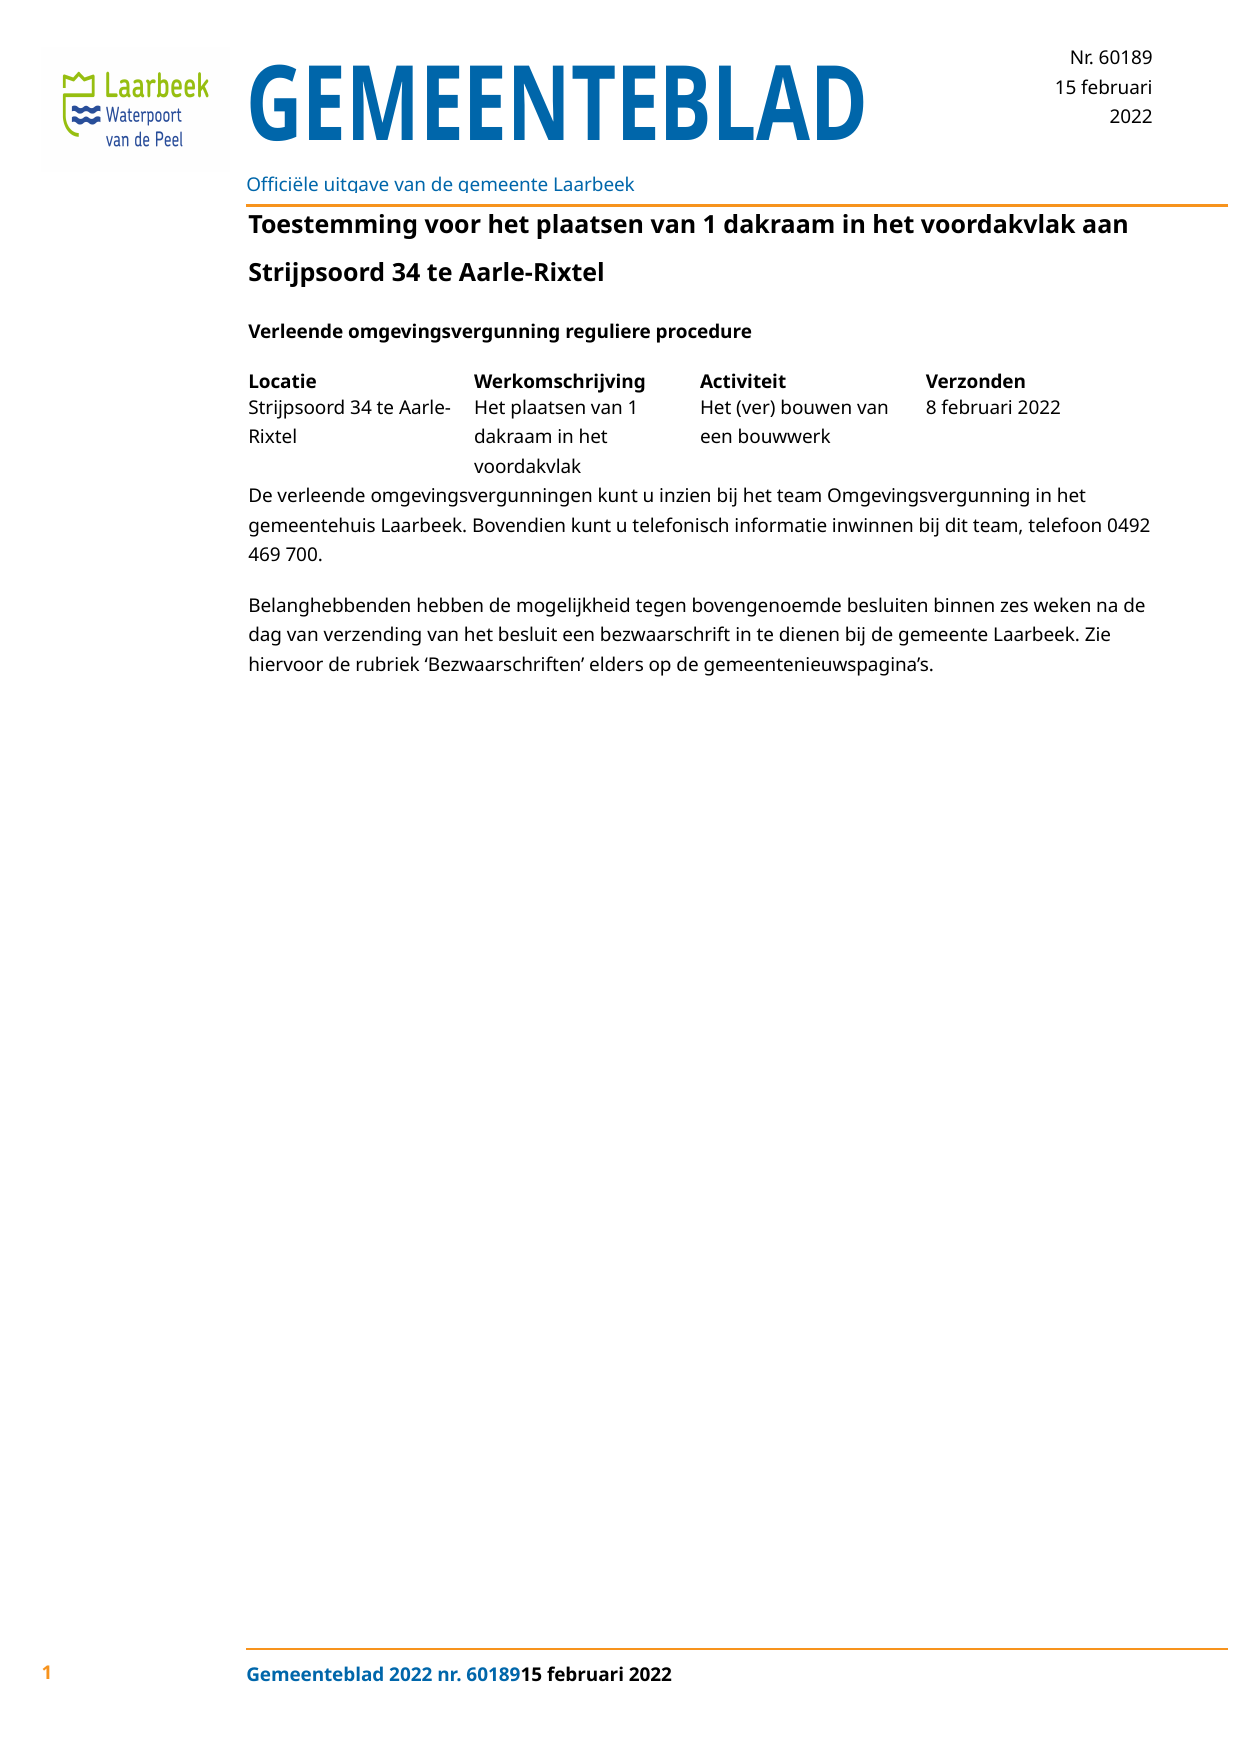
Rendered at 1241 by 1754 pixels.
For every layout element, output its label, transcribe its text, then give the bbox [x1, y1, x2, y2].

text De verleende omgevingsvergunningen kunt u inzien bij het team Omgevingsvergunning in het gemeentehuis Laarbeek. Bovendien kunt u telefonisch informatie inwinnen bij dit team, telefoon 0492 469 700. [248, 482, 1152, 567]
picture [41, 47, 231, 172]
text Toestemming voor het plaatsen van 1 dakraam in het voordakvlak aan Strijpsoord 34 te Aarle-Rixtel [248, 207, 1152, 288]
table_cell Het (ver) bouwen van een bouwwerk [700, 394, 926, 479]
text Belanghebbenden hebben de mogelijkheid tegen bovengenoemde besluiten binnen zes weken na de dag van verzending van het besluit een bezwaarschrift in te dienen bij de gemeente Laarbeek. Zie hiervoor de rubriek ‘Bezwaarschriften’ elders op de gemeentenieuwspagina’s. [248, 592, 1152, 677]
text Verleende omgevingsvergunning reguliere procedure [248, 318, 1152, 344]
table_header Werkomschrijving [474, 369, 700, 394]
table_cell 8 februari 2022 [926, 394, 1152, 479]
table_header Verzonden [926, 369, 1152, 394]
table_cell Het plaatsen van 1 dakraam in het voordakvlak [474, 394, 700, 479]
table_header Locatie [248, 369, 474, 394]
table_cell Strijpsoord 34 te Aarle-Rixtel [248, 394, 474, 479]
table_header Activiteit [700, 369, 926, 394]
